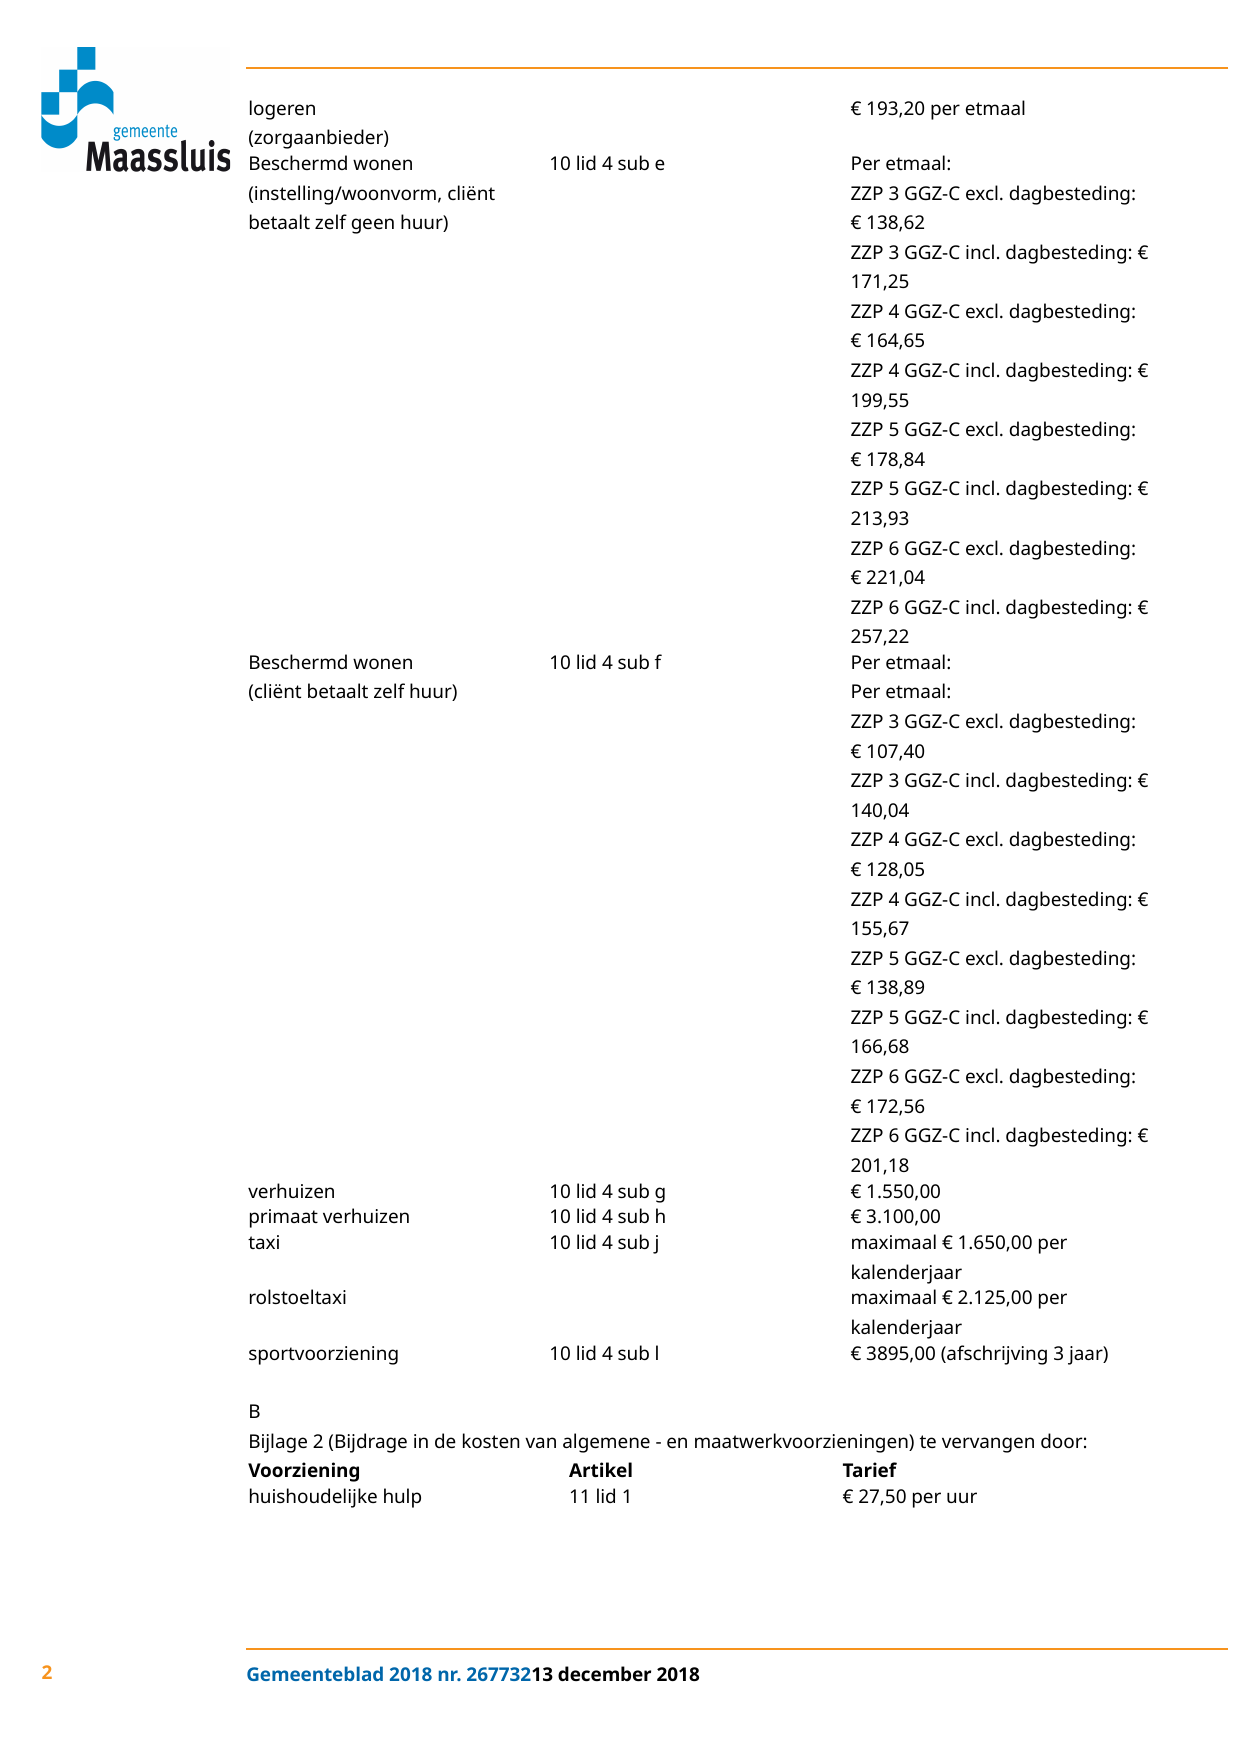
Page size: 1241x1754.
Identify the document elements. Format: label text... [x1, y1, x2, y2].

text Bijlage 2 (Bijdrage in de kosten van algemene - en maatwerkvoorzieningen) te vervangen door: [248, 1428, 1152, 1454]
picture [41, 47, 77, 92]
table_cell Beschermd wonen (cliënt betaalt zelf huur) [248, 649, 549, 1178]
table_cell verhuizen [248, 1178, 549, 1203]
table_cell 10 lid 4 sub j [549, 1229, 850, 1340]
table_cell € 27,50 per uur [843, 1484, 1152, 1509]
table_header Tarief [843, 1458, 1152, 1483]
table_cell 10 lid 4 sub f [549, 649, 850, 1178]
table_cell logeren (zorgaanbieder) [248, 95, 549, 150]
table_cell primaat verhuizen [248, 1204, 549, 1229]
table_cell 10 lid 4 sub h [549, 1204, 850, 1229]
table_cell sportvoorziening [248, 1340, 549, 1366]
table_cell maximaal € 1.650,00 per kalenderjaar [850, 1229, 1152, 1284]
table_cell Per etmaal: ZZP 3 GGZ-C excl. dagbesteding: € 138,62 ZZP 3 GGZ-C incl. dagbesteding: € 171,25 ZZP 4 GGZ-C excl. dagbesteding: € 164,65 ZZP 4 GGZ-C incl. dagbesteding: € 199,55 ZZP 5 GGZ-C excl. dagbesteding: € 178,84 ZZP 5 GGZ-C incl. dagbesteding: € 213,93 ZZP 6 GGZ-C excl. dagbesteding: € 221,04 ZZP 6 GGZ-C incl. dagbesteding: € 257,22 [850, 150, 1152, 649]
picture [41, 47, 231, 172]
table_cell € 3895,00 (afschrijving 3 jaar) [850, 1340, 1152, 1366]
table_cell € 193,20 per etmaal [850, 95, 1152, 150]
table_cell Per etmaal: Per etmaal: ZZP 3 GGZ-C excl. dagbesteding: € 107,40 ZZP 3 GGZ-C incl. dagbesteding: € 140,04 ZZP 4 GGZ-C excl. dagbesteding: € 128,05 ZZP 4 GGZ-C incl. dagbesteding: € 155,67 ZZP 5 GGZ-C excl. dagbesteding: € 138,89 ZZP 5 GGZ-C incl. dagbesteding: € 166,68 ZZP 6 GGZ-C excl. dagbesteding: € 172,56 ZZP 6 GGZ-C incl. dagbesteding: € 201,18 [850, 649, 1152, 1178]
table_cell € 1.550,00 [850, 1178, 1152, 1203]
text B [248, 1398, 1152, 1424]
table_header Artikel [569, 1458, 842, 1483]
table_cell taxi [248, 1229, 549, 1284]
table_cell € 3.100,00 [850, 1204, 1152, 1229]
table_cell maximaal € 2.125,00 per kalenderjaar [850, 1285, 1152, 1340]
table_cell 10 lid 4 sub g [549, 1178, 850, 1203]
table_header Voorziening [248, 1458, 569, 1483]
table_cell Beschermd wonen (instelling/woonvorm, cliënt betaalt zelf geen huur) [248, 150, 549, 649]
table_cell 11 lid 1 [569, 1484, 842, 1509]
table_cell 10 lid 4 sub l [549, 1340, 850, 1366]
table_cell [549, 95, 850, 150]
table_cell 10 lid 4 sub e [549, 150, 850, 649]
table_cell rolstoeltaxi [248, 1285, 549, 1340]
table_cell huishoudelijke hulp [248, 1484, 569, 1509]
